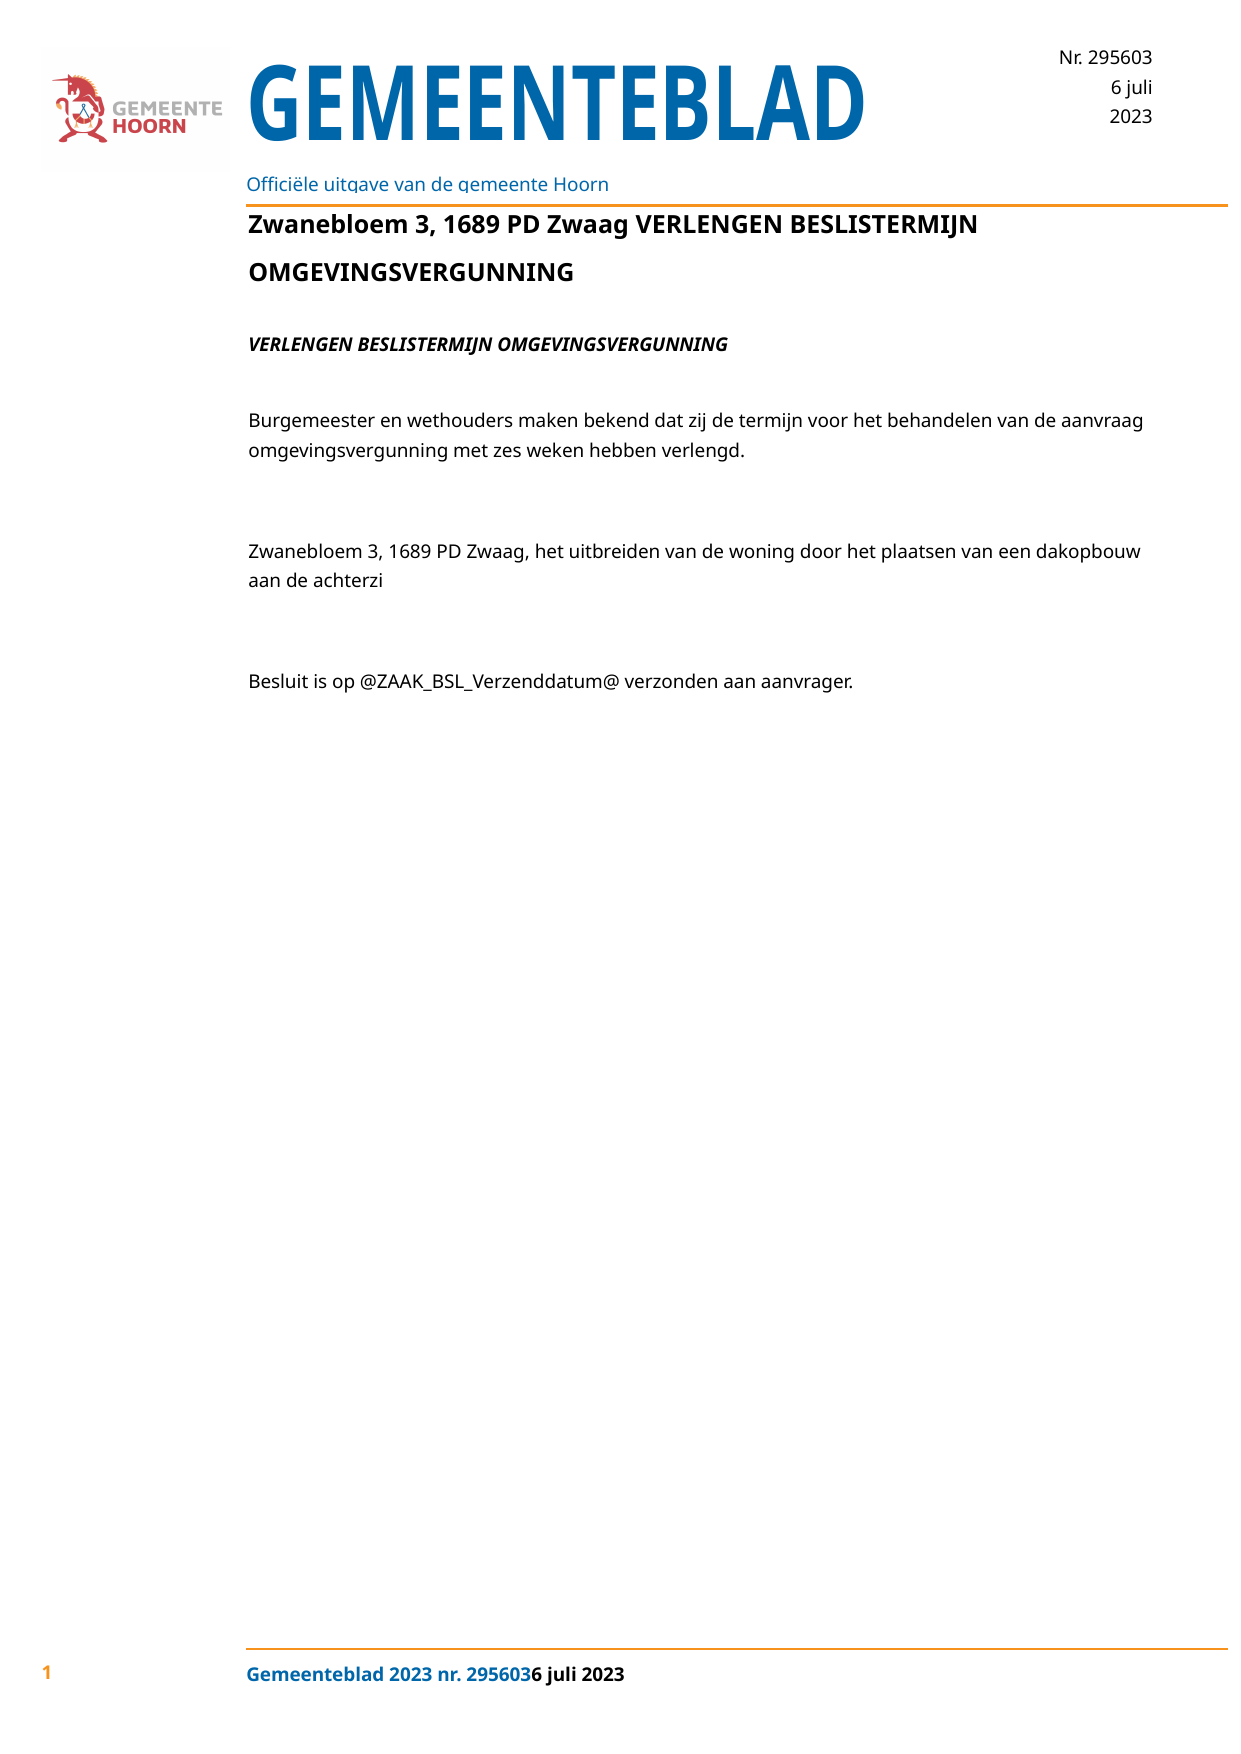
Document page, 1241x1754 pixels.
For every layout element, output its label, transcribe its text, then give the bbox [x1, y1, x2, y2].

text VERLENGEN BESLISTERMIJN OMGEVINGSVERGUNNING [248, 331, 1152, 357]
text Zwanebloem 3, 1689 PD Zwaag VERLENGEN BESLISTERMIJN OMGEVINGSVERGUNNING [248, 207, 1152, 288]
text Zwanebloem 3, 1689 PD Zwaag, het uitbreiden van de woning door het plaatsen van een dakopbouw aan de achterzi [248, 538, 1152, 593]
picture [41, 47, 231, 172]
text Burgemeester en wethouders maken bekend dat zij de termijn voor het behandelen van de aanvraag omgevingsvergunning met zes weken hebben verlengd. [248, 408, 1152, 463]
text Besluit is op @ZAAK_BSL_Verzenddatum@ verzonden aan aanvrager. [248, 668, 1152, 694]
